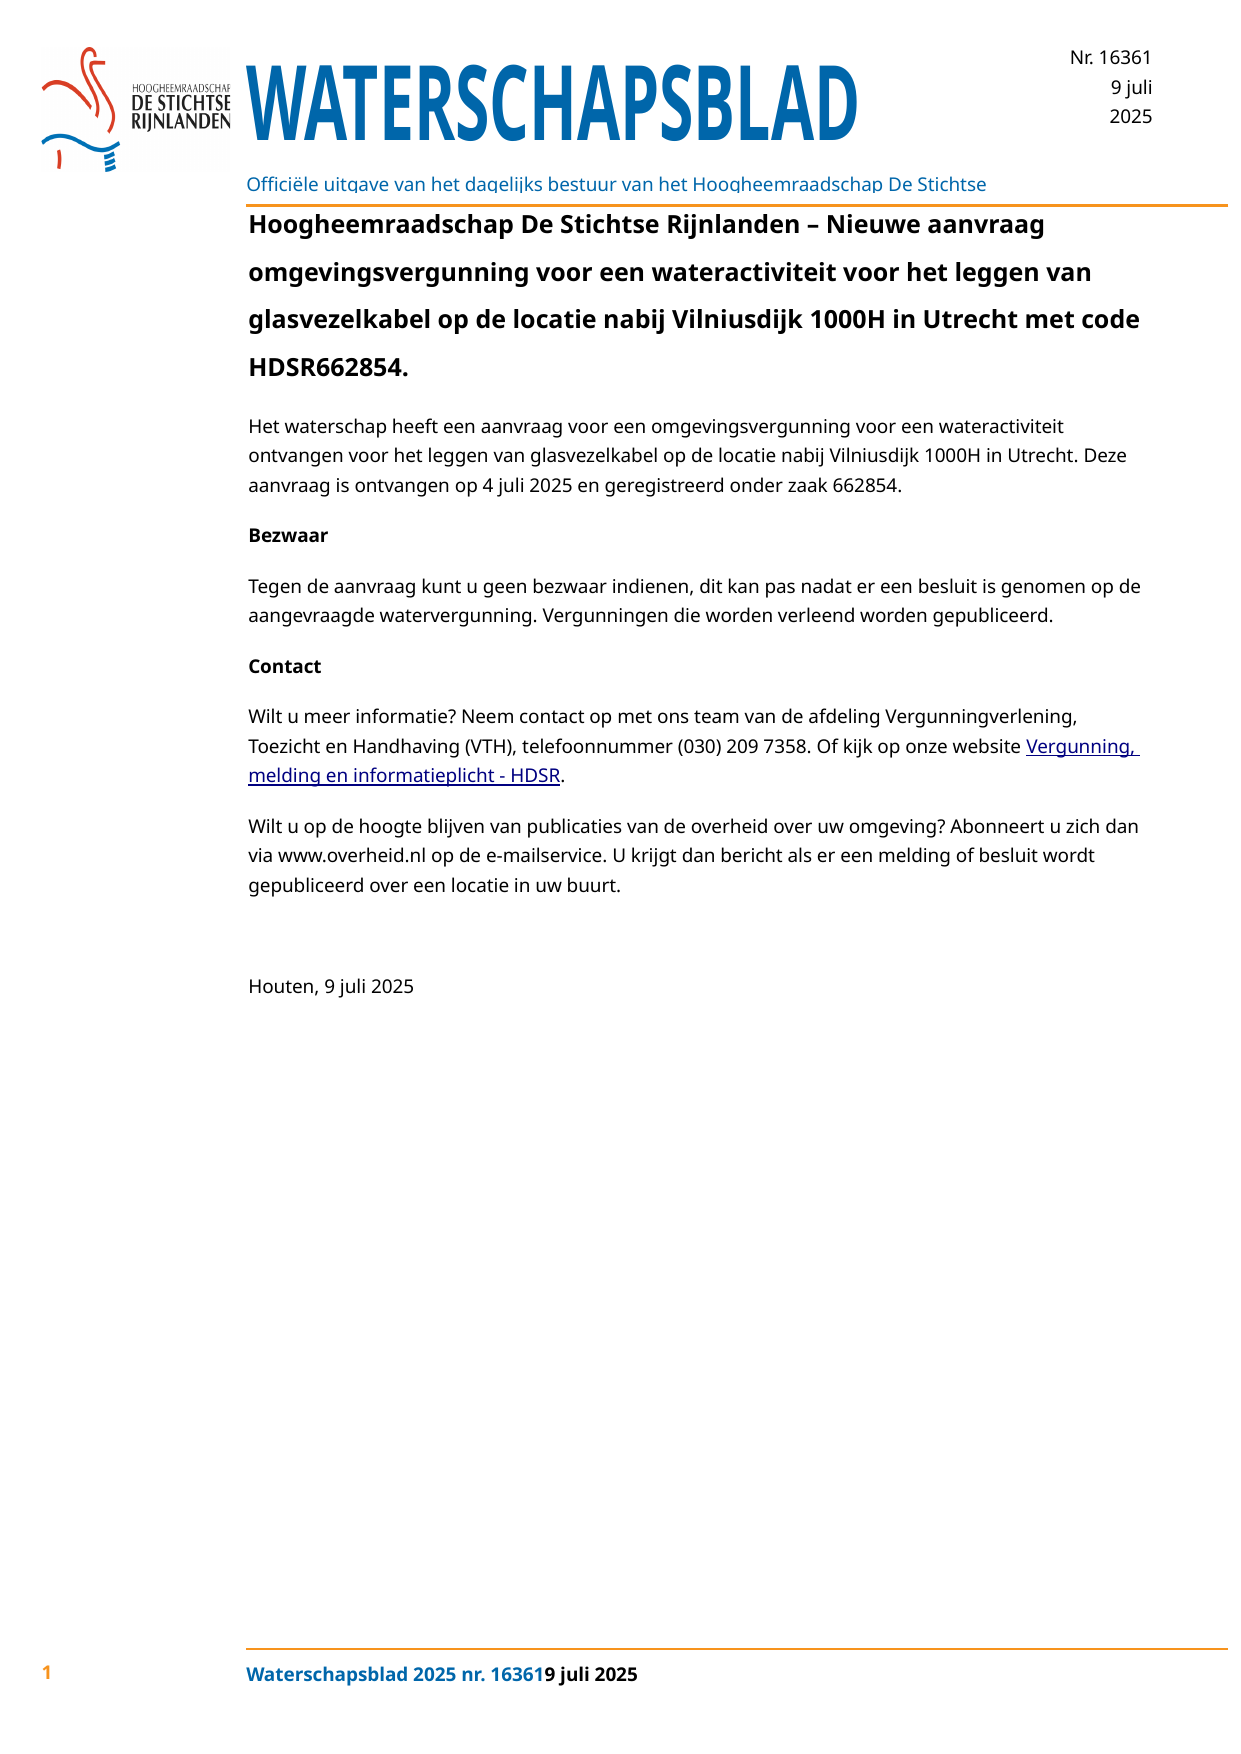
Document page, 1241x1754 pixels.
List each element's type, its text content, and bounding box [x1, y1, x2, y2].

text Houten, 9 juli 2025 [248, 973, 1152, 999]
text Bezwaar [248, 523, 1152, 548]
text Tegen de aanvraag kunt u geen bezwaar indienen, dit kan pas nadat er een besluit is genomen op de aangevraagde watervergunning. Vergunningen die worden verleend worden gepubliceerd. [248, 573, 1152, 628]
text Contact [248, 653, 1152, 679]
picture [41, 47, 231, 172]
text Hoogheemraadschap De Stichtse Rijnlanden – Nieuwe aanvraag omgevingsvergunning voor een wateractiviteit voor het leggen van glasvezelkabel op de locatie nabij Vilniusdijk 1000H in Utrecht met code HDSR662854. [248, 207, 1152, 384]
text Wilt u meer informatie? Neem contact op met ons team van de afdeling Vergunningverlening, Toezicht en Handhaving (VTH), telefoonnummer (030) 209 7358. Of kijk op onze website Vergunning, melding en informatieplicht - HDSR. [248, 703, 1152, 788]
text Het waterschap heeft een aanvraag voor een omgevingsvergunning voor een wateractiviteit ontvangen voor het leggen van glasvezelkabel op de locatie nabij Vilniusdijk 1000H in Utrecht. Deze aanvraag is ontvangen op 4 juli 2025 en geregistreerd onder zaak 662854. [248, 413, 1152, 498]
text Wilt u op de hoogte blijven van publicaties van de overheid over uw omgeving? Abonneert u zich dan via www.overheid.nl op de e-mailservice. U krijgt dan bericht als er een melding of besluit wordt gepubliceerd over een locatie in uw buurt. [248, 813, 1152, 898]
